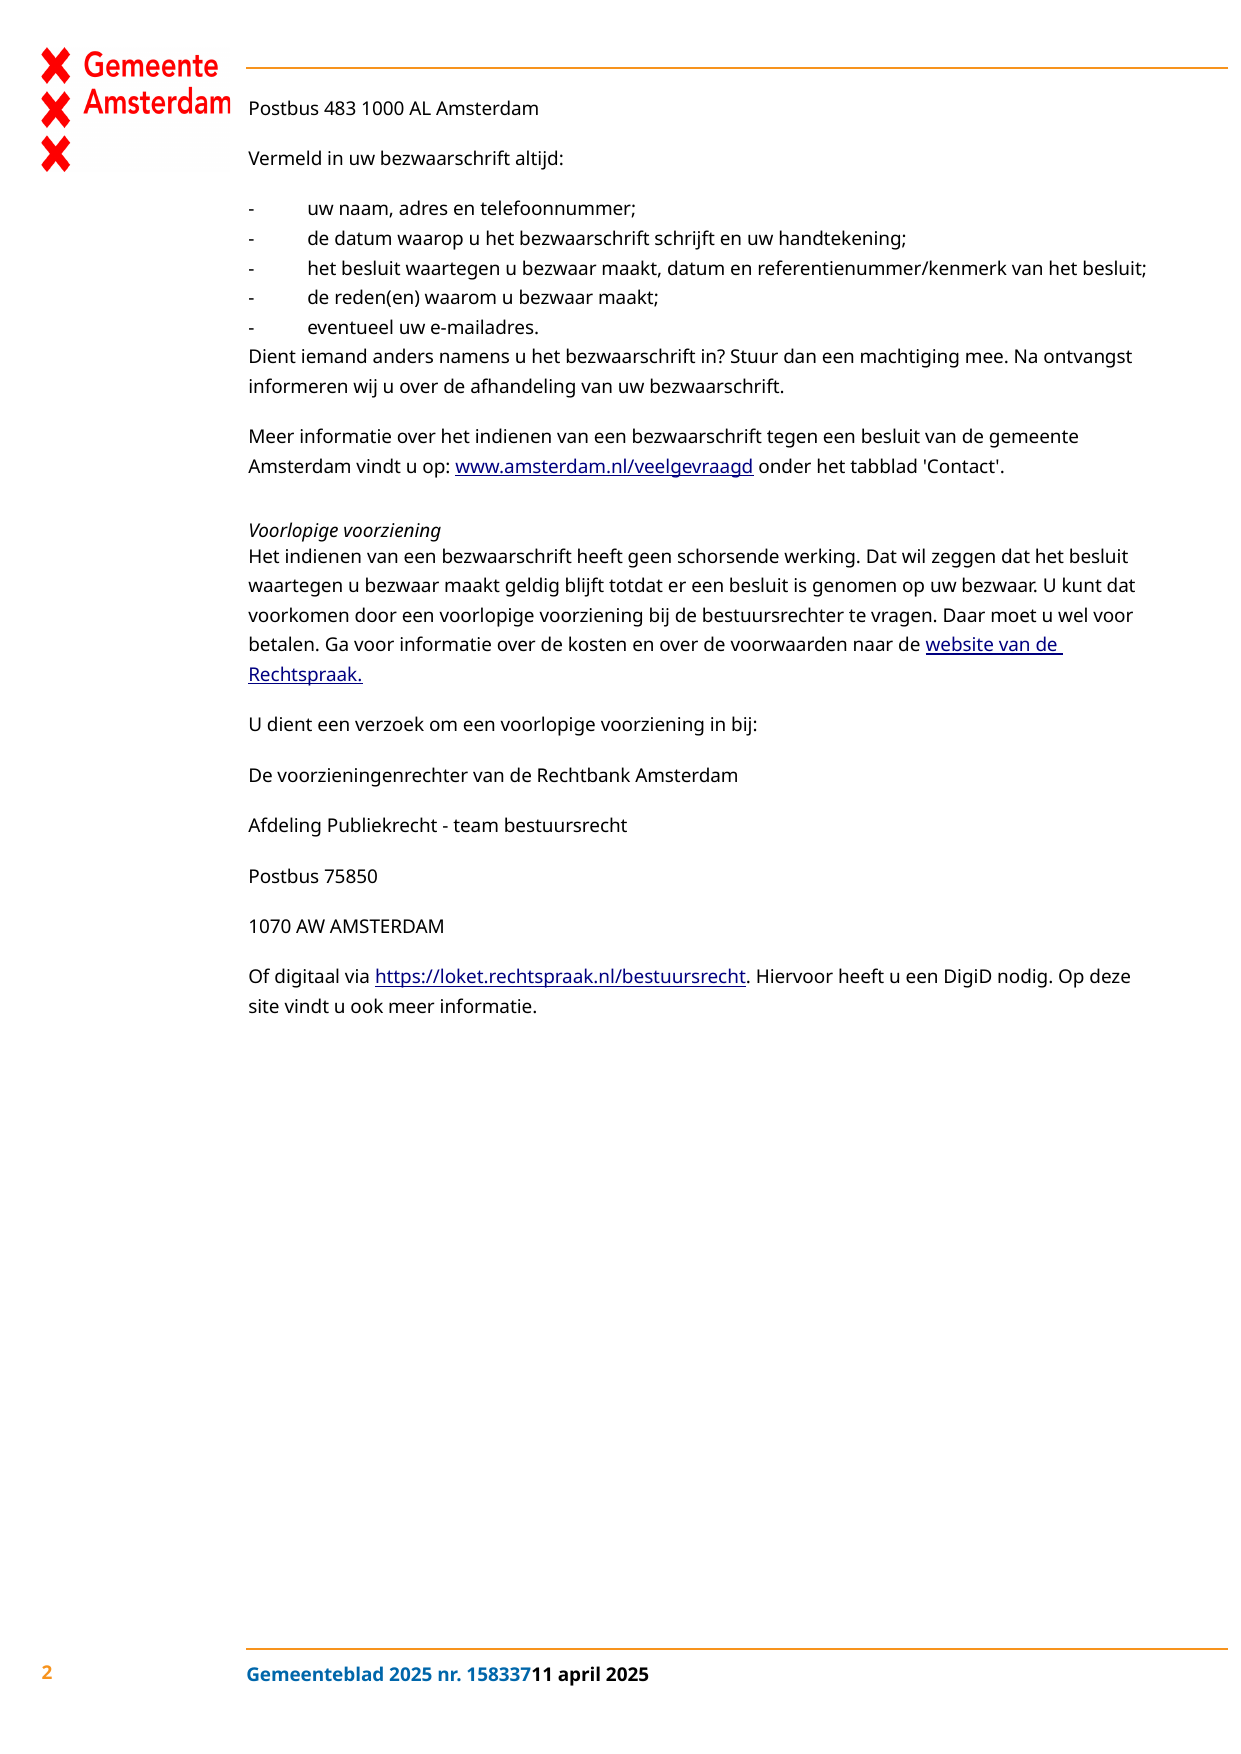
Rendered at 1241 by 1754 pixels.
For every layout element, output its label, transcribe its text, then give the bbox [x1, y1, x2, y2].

text Afdeling Publiekrecht - team bestuursrecht [248, 812, 1152, 838]
text Vermeld in uw bezwaarschrift altijd: [248, 145, 1152, 171]
text Postbus 483 1000 AL Amsterdam [248, 95, 1152, 121]
text Meer informatie over het indienen van een bezwaarschrift tegen een besluit van de gemeente Amsterdam vindt u op: www.amsterdam.nl/veelgevraagd onder het tabblad 'Contact'. [248, 423, 1152, 479]
list het besluit waartegen u bezwaar maakt, datum en referentienummer/kenmerk van het besluit; [248, 255, 1152, 281]
text Het indienen van een bezwaarschrift heeft geen schorsende werking. Dat wil zeggen dat het besluit waartegen u bezwaar maakt geldig blijft totdat er een besluit is genomen op uw bezwaar. U kunt dat voorkomen door een voorlopige voorziening bij de bestuursrechter te vragen. Daar moet u wel voor betalen. Ga voor informatie over de kosten en over de voorwaarden naar de website van de Rechtspraak. [248, 543, 1152, 687]
text Voorlopige voorziening [248, 517, 1152, 543]
text 1070 AW AMSTERDAM [248, 913, 1152, 939]
text U dient een verzoek om een voorlopige voorziening in bij: [248, 712, 1152, 737]
list eventueel uw e-mailadres. [248, 314, 1152, 340]
list uw naam, adres en telefoonnummer; [248, 196, 1152, 221]
list de datum waarop u het bezwaarschrift schrijft en uw handtekening; [248, 225, 1152, 251]
text Postbus 75850 [248, 863, 1152, 888]
list de reden(en) waarom u bezwaar maakt; [248, 284, 1152, 310]
picture [41, 47, 231, 172]
text De voorzieningenrechter van de Rechtbank Amsterdam [248, 762, 1152, 788]
text Dient iemand anders namens u het bezwaarschrift in? Stuur dan een machtiging mee. Na ontvangst informeren wij u over de afhandeling van uw bezwaarschrift. [248, 343, 1152, 399]
text Of digitaal via https://loket.rechtspraak.nl/bestuursrecht. Hiervoor heeft u een DigiD nodig. Op deze site vindt u ook meer informatie. [248, 964, 1152, 1019]
